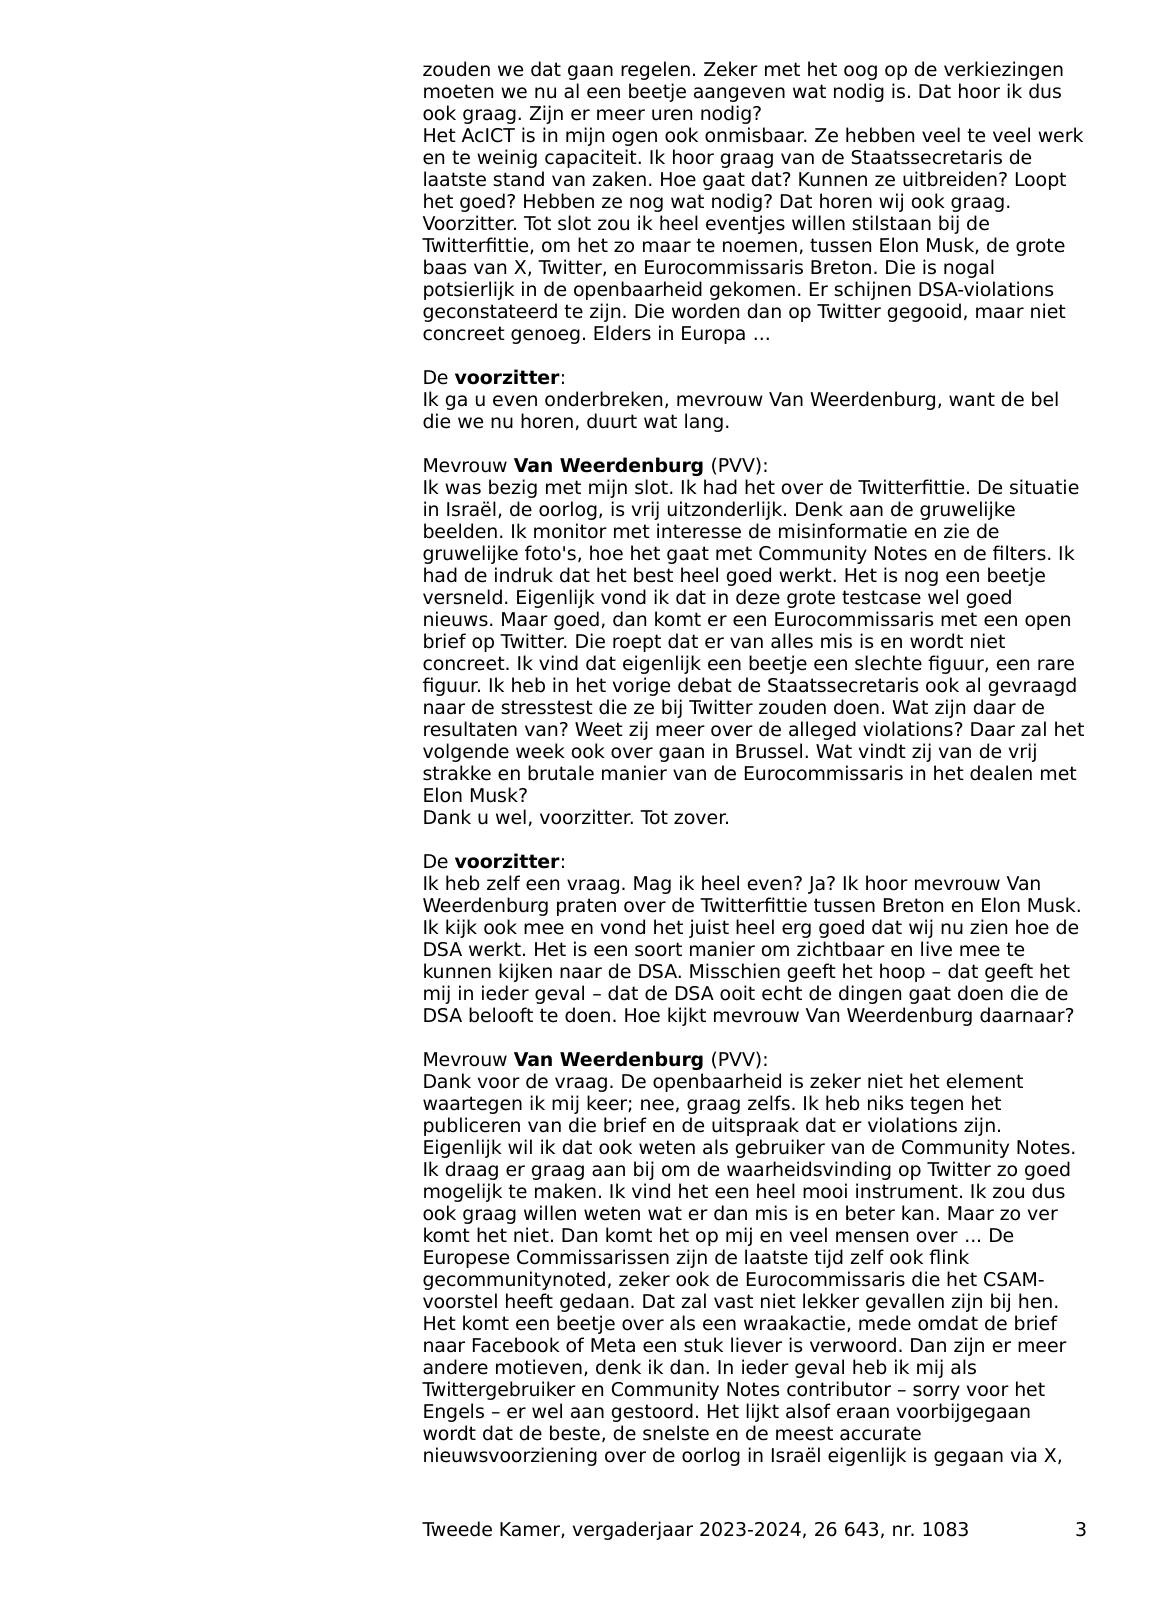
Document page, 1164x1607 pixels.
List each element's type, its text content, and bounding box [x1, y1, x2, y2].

text Ik was bezig met mijn slot. Ik had het over de Twitterfittie. De situatie in Israël, de oorlog, is vrij uitzonderlijk. Denk aan de gruwelijke beelden. Ik monitor met interesse de misinformatie en zie de gruwelijke foto's, hoe het gaat met Community Notes en de filters. Ik had de indruk dat het best heel goed werkt. Het is nog een beetje versneld. Eigenlijk vond ik dat in deze grote testcase wel goed nieuws. Maar goed, dan komt er een Eurocommissaris met een open brief op Twitter. Die roept dat er van alles mis is en wordt niet concreet. Ik vind dat eigenlijk een beetje een slechte figuur, een rare figuur. Ik heb in het vorige debat de Staatssecretaris ook al gevraagd naar de stresstest die ze bij Twitter zouden doen. Wat zijn daar de resultaten van? Weet zij meer over de alleged violations? Daar zal het volgende week ook over gaan in Brussel. Wat vindt zij van de vrij strakke en brutale manier van de Eurocommissaris in het dealen met Elon Musk? [422, 477, 1087, 807]
text Ik ga u even onderbreken, mevrouw Van Weerdenburg, want de bel die we nu horen, duurt wat lang. [422, 389, 1087, 433]
text Het AcICT is in mijn ogen ook onmisbaar. Ze hebben veel te veel werk en te weinig capaciteit. Ik hoor graag van de Staatssecretaris de laatste stand van zaken. Hoe gaat dat? Kunnen ze uitbreiden? Loopt het goed? Hebben ze nog wat nodig? Dat horen wij ook graag. [422, 125, 1087, 213]
text Ik heb zelf een vraag. Mag ik heel even? Ja? Ik hoor mevrouw Van Weerdenburg praten over de Twitterfittie tussen Breton en Elon Musk. Ik kijk ook mee en vond het juist heel erg goed dat wij nu zien hoe de DSA werkt. Het is een soort manier om zichtbaar en live mee te kunnen kijken naar de DSA. Misschien geeft het hoop – dat geeft het mij in ieder geval – dat de DSA ooit echt de dingen gaat doen die de DSA belooft te doen. Hoe kijkt mevrouw Van Weerdenburg daarnaar? [422, 873, 1087, 1027]
text De voorzitter: [422, 367, 1087, 389]
text Dank u wel, voorzitter. Tot zover. [422, 807, 1087, 829]
text Dank voor de vraag. De openbaarheid is zeker niet het element waartegen ik mij keer; nee, graag zelfs. Ik heb niks tegen het publiceren van die brief en de uitspraak dat er violations zijn. Eigenlijk wil ik dat ook weten als gebruiker van de Community Notes. Ik draag er graag aan bij om de waarheidsvinding op Twitter zo goed mogelijk te maken. Ik vind het een heel mooi instrument. Ik zou dus ook graag willen weten wat er dan mis is en beter kan. Maar zo ver komt het niet. Dan komt het op mij en veel mensen over ... De Europese Commissarissen zijn de laatste tijd zelf ook flink gecommunitynoted, zeker ook de Eurocommissaris die het CSAM-voorstel heeft gedaan. Dat zal vast niet lekker gevallen zijn bij hen. Het komt een beetje over als een wraakactie, mede omdat de brief naar Facebook of Meta een stuk liever is verwoord. Dan zijn er meer andere motieven, denk ik dan. In ieder geval heb ik mij als Twittergebruiker en Community Notes contributor – sorry voor het Engels – er wel aan gestoord. Het lijkt alsof eraan voorbijgegaan wordt dat de beste, de snelste en de meest accurate nieuwsvoorziening over de oorlog in Israël eigenlijk is gegaan via X, [422, 1071, 1087, 1467]
text De voorzitter: [422, 851, 1087, 873]
text Voorzitter. Tot slot zou ik heel eventjes willen stilstaan bij de Twitterfittie, om het zo maar te noemen, tussen Elon Musk, de grote baas van X, Twitter, en Eurocommissaris Breton. Die is nogal potsierlijk in de openbaarheid gekomen. Er schijnen DSA-violations geconstateerd te zijn. Die worden dan op Twitter gegooid, maar niet concreet genoeg. Elders in Europa ... [422, 213, 1087, 345]
text Mevrouw Van Weerdenburg (PVV): [422, 1049, 1087, 1071]
text zouden we dat gaan regelen. Zeker met het oog op de verkiezingen moeten we nu al een beetje aangeven wat nodig is. Dat hoor ik dus ook graag. Zijn er meer uren nodig? [422, 59, 1087, 125]
text Mevrouw Van Weerdenburg (PVV): [422, 455, 1087, 477]
